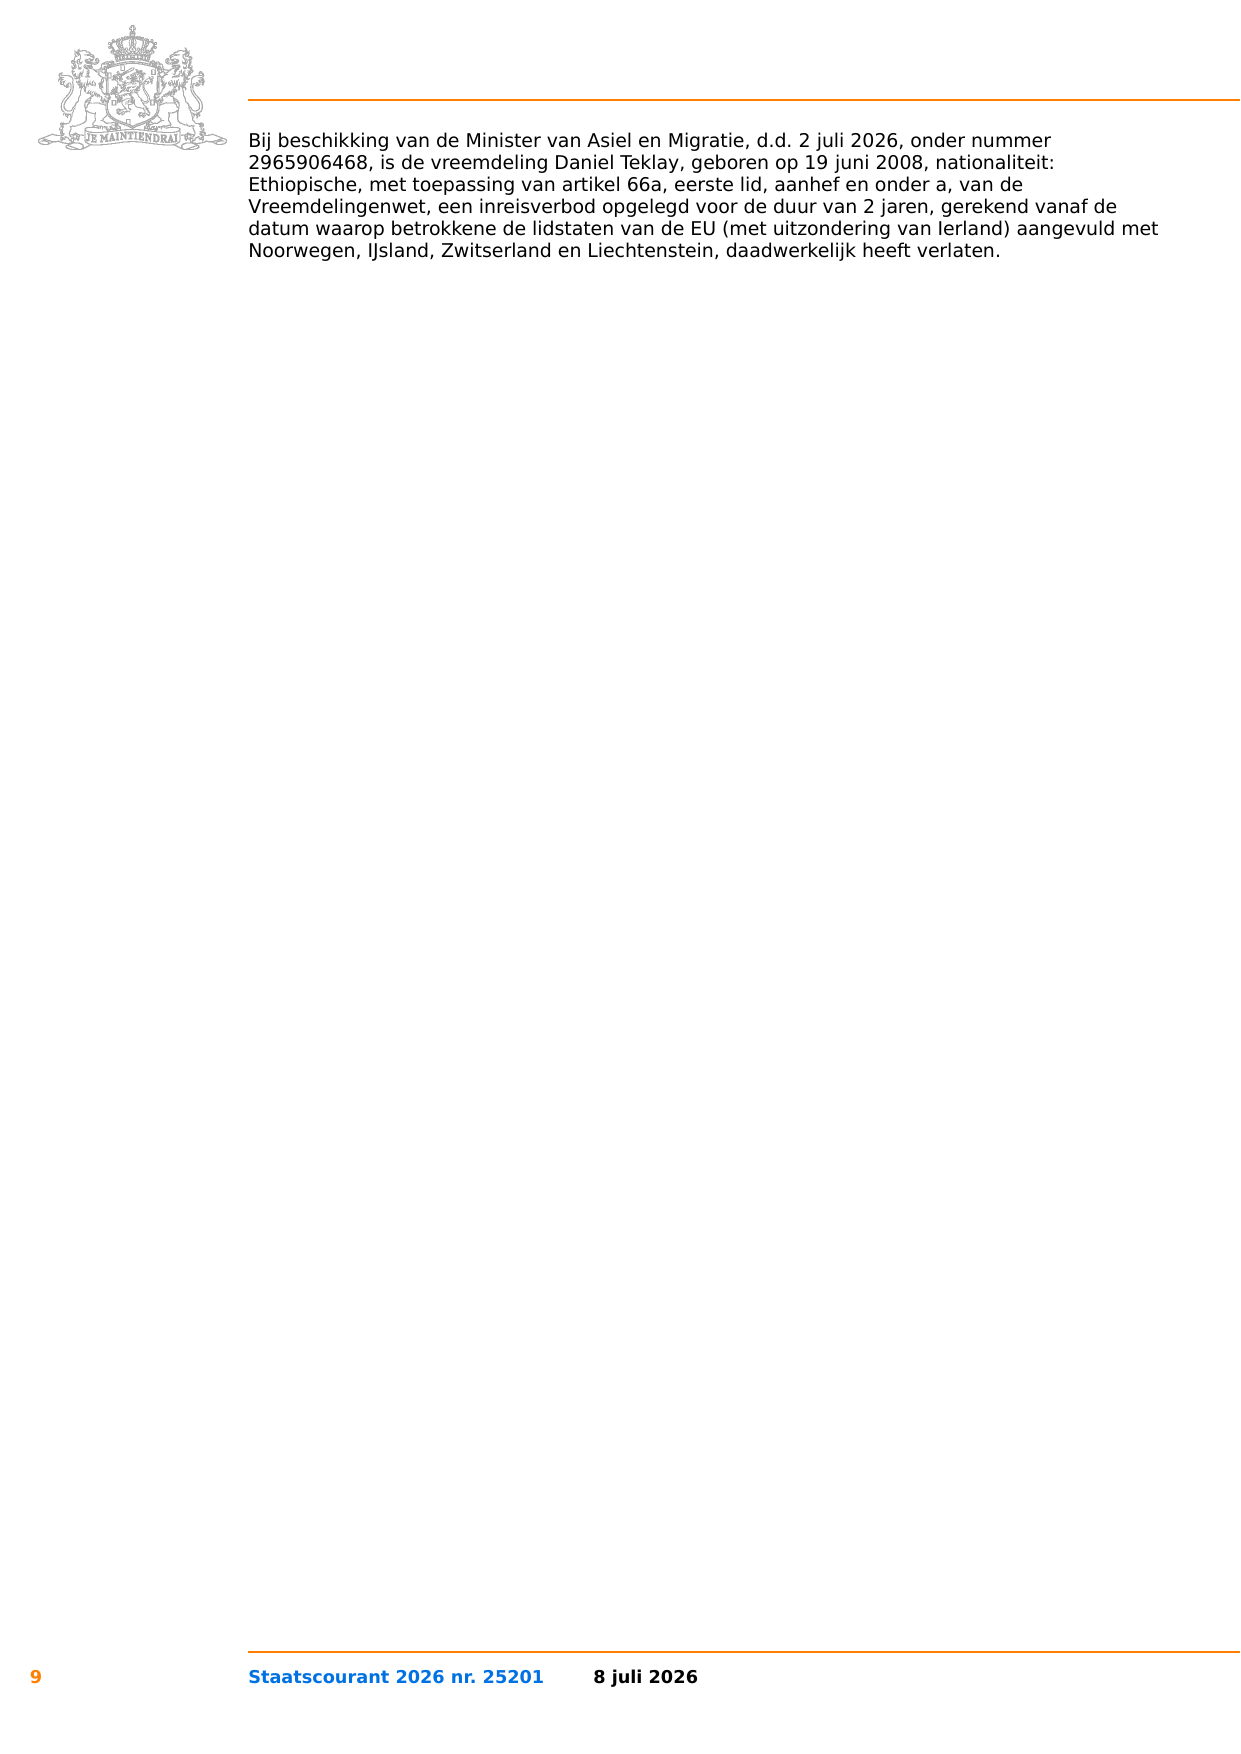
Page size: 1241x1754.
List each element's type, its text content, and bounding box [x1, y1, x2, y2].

text Bij beschikking van de Minister van Asiel en Migratie, d.d. 2 juli 2026, onder nummer 2965906468, is de vreemdeling Daniel Teklay, geboren op 19 juni 2008, nationaliteit: Ethiopische, met toepassing van artikel 66a, eerste lid, aanhef en onder a, van de Vreemdelingenwet, een inreisverbod opgelegd voor de duur van 2 jaren, gerekend vanaf de datum waarop betrokkene de lidstaten van de EU (met uitzondering van Ierland) aangevuld met Noorwegen, IJsland, Zwitserland en Liechtenstein, daadwerkelijk heeft verlaten. [248, 130, 1163, 262]
picture [38, 25, 227, 150]
